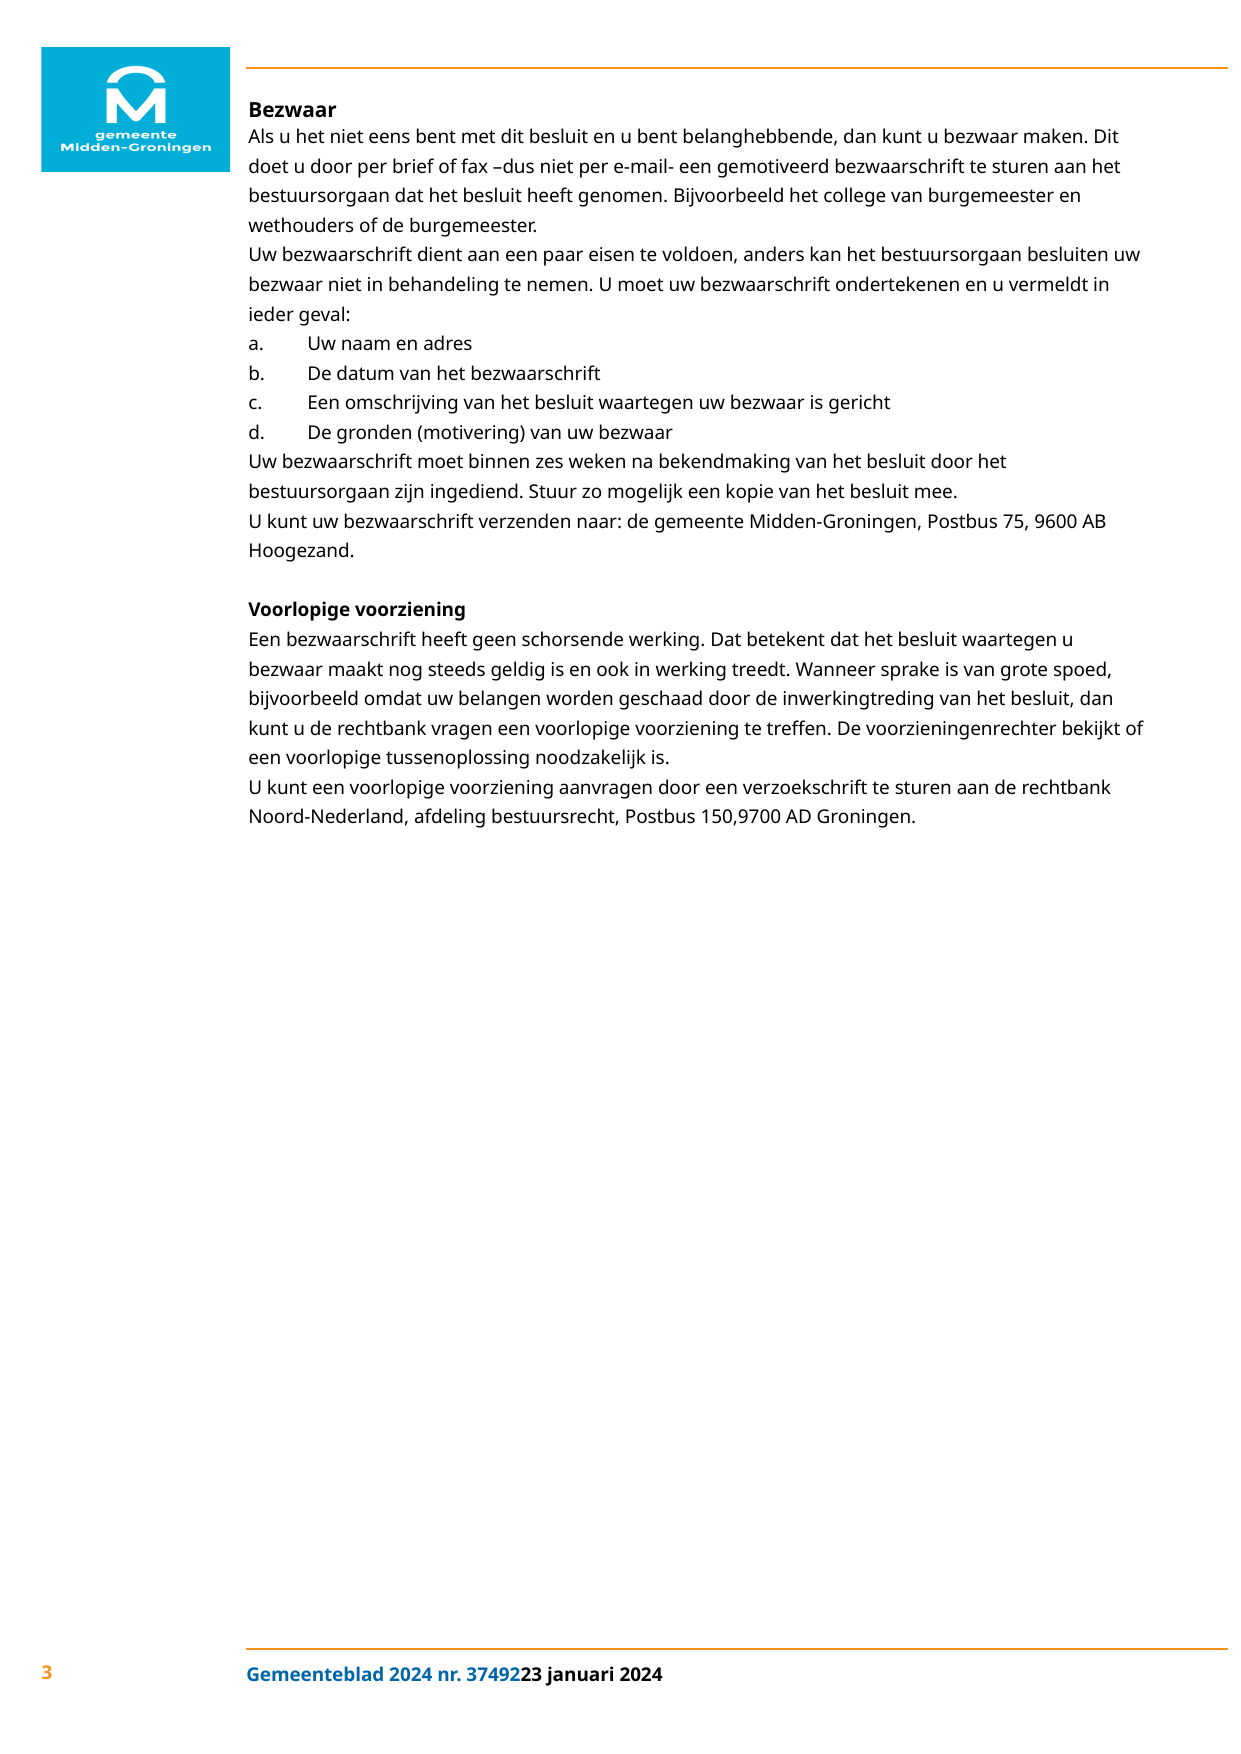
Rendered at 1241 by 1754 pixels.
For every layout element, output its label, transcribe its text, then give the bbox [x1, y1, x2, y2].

text Een bezwaarschrift heeft geen schorsende werking. Dat betekent dat het besluit waartegen u bezwaar maakt nog steeds geldig is en ook in werking treedt. Wanneer sprake is van grote spoed, bijvoorbeeld omdat uw belangen worden geschaad door de inwerkingtreding van het besluit, dan kunt u de rechtbank vragen een voorlopige voorziening te treffen. De voorzieningenrechter bekijkt of een voorlopige tussenoplossing noodzakelijk is. [248, 626, 1152, 770]
picture [108, 66, 164, 82]
text U kunt uw bezwaarschrift verzenden naar: de gemeente Midden-Groningen, Postbus 75, 9600 AB Hoogezand. [248, 508, 1152, 563]
list De gronden (motivering) van uw bezwaar [248, 419, 1152, 445]
list Uw naam en adres [248, 330, 1152, 356]
text Bezwaar [248, 95, 1152, 123]
text Uw bezwaarschrift dient aan een paar eisen te voldoen, anders kan het bestuursorgaan besluiten uw bezwaar niet in behandeling te nemen. U moet uw bezwaarschrift ondertekenen en u vermeldt in ieder geval: [248, 242, 1152, 327]
text Als u het niet eens bent met dit besluit en u bent belanghebbende, dan kunt u bezwaar maken. Dit doet u door per brief of fax –dus niet per e-mail- een gemotiveerd bezwaarschrift te sturen aan het bestuursorgaan dat het besluit heeft genomen. Bijvoorbeeld het college van burgemeester en wethouders of de burgemeester. [248, 123, 1152, 238]
text U kunt een voorlopige voorziening aanvragen door een verzoekschrift te sturen aan de rechtbank Noord-Nederland, afdeling bestuursrecht, Postbus 150,9700 AD Groningen. [248, 774, 1152, 829]
picture [184, 146, 190, 153]
list Een omschrijving van het besluit waartegen uw bezwaar is gericht [248, 389, 1152, 415]
text Voorlopige voorziening [248, 597, 1152, 622]
picture [107, 89, 165, 122]
list De datum van het bezwaarschrift [248, 360, 1152, 386]
text Uw bezwaarschrift moet binnen zes weken na bekendmaking van het besluit door het bestuursorgaan zijn ingediend. Stuur zo mogelijk een kopie van het besluit mee. [248, 449, 1152, 504]
